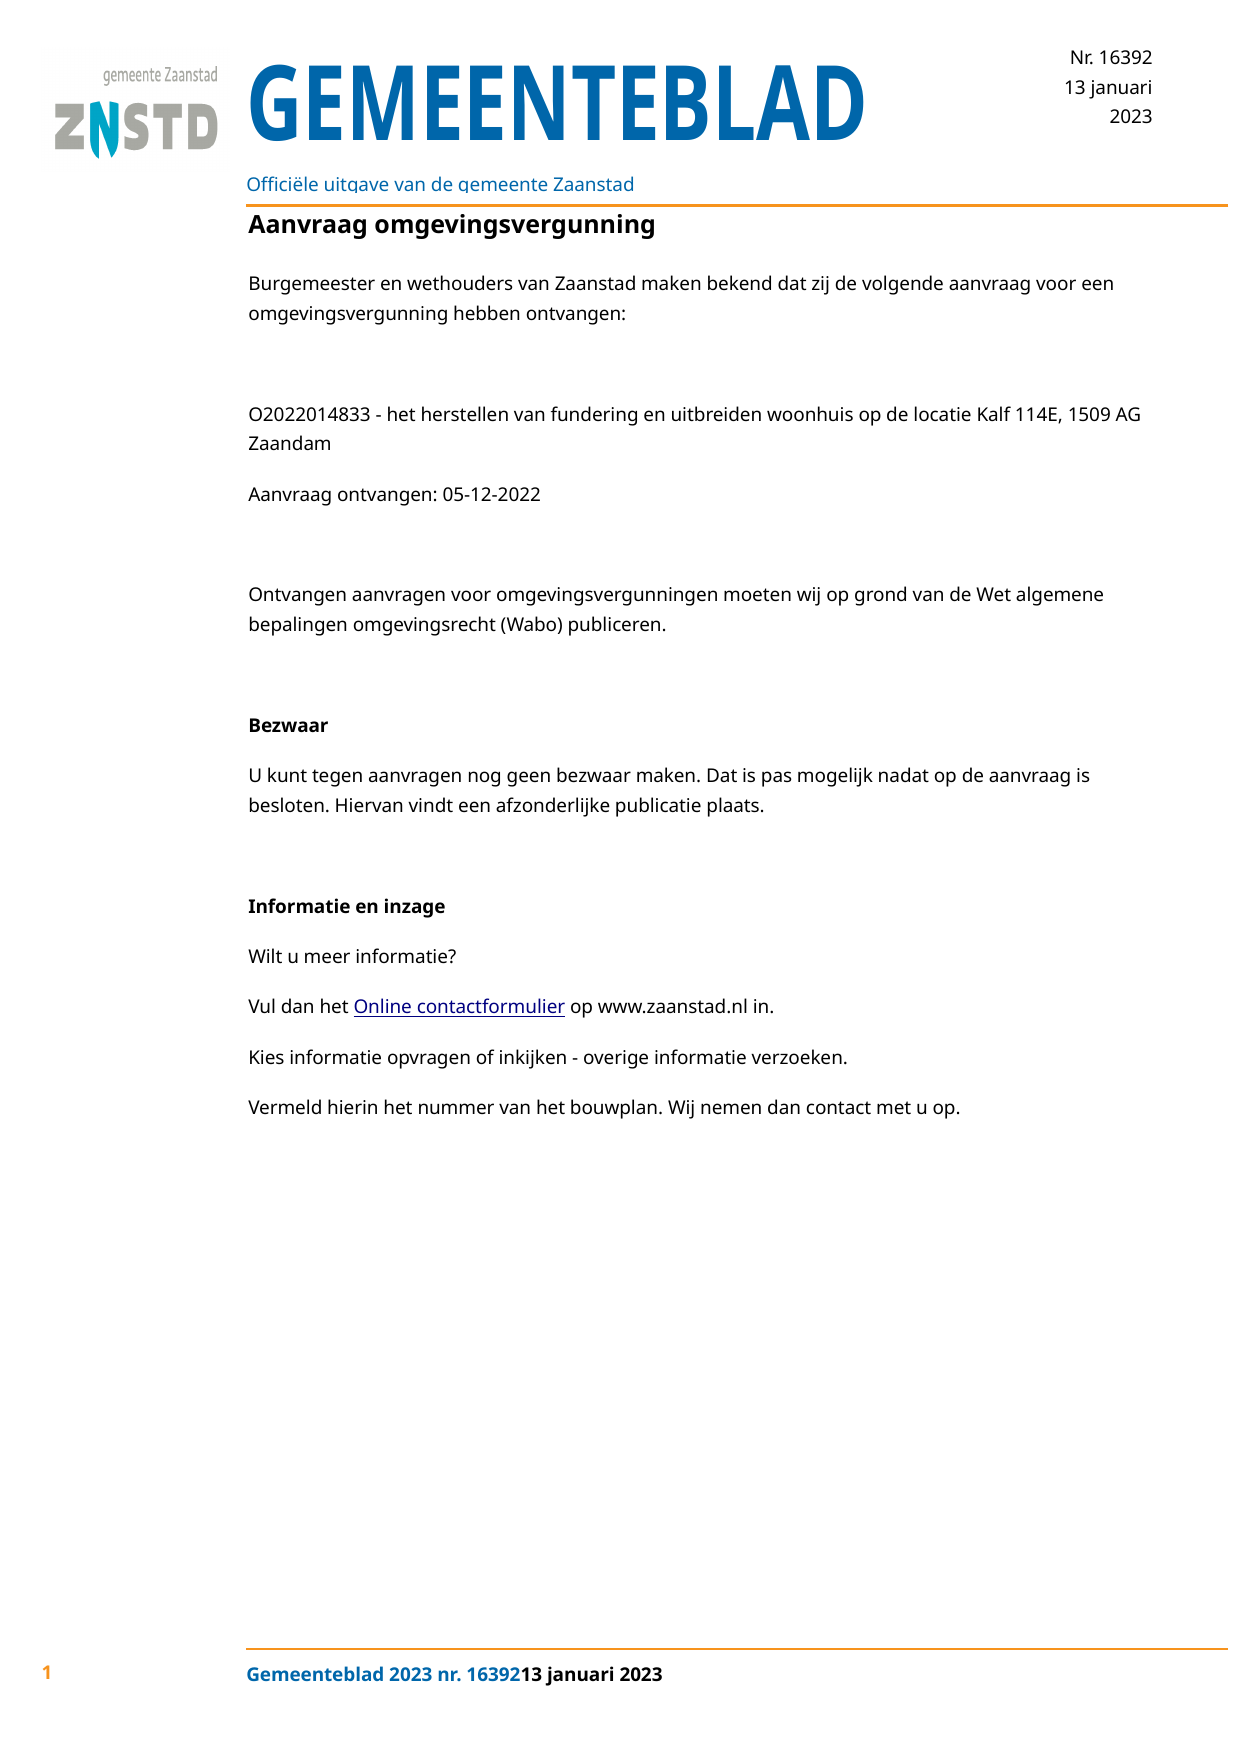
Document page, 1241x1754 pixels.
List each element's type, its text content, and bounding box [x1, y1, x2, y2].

picture [41, 47, 231, 172]
text Aanvraag omgevingsvergunning [248, 207, 1152, 241]
text Kies informatie opvragen of inkijken - overige informatie verzoeken. [248, 1044, 1152, 1070]
text O2022014833 - het herstellen van fundering en uitbreiden woonhuis op de locatie Kalf 114E, 1509 AG Zaandam [248, 401, 1152, 456]
text Wilt u meer informatie? [248, 943, 1152, 969]
text Vermeld hierin het nummer van het bouwplan. Wij nemen dan contact met u op. [248, 1094, 1152, 1120]
text Burgemeester en wethouders van Zaanstad maken bekend dat zij de volgende aanvraag voor een omgevingsvergunning hebben ontvangen: [248, 270, 1152, 326]
text Ontvangen aanvragen voor omgevingsvergunningen moeten wij op grond van de Wet algemene bepalingen omgevingsrecht (Wabo) publiceren. [248, 582, 1152, 637]
text Informatie en inzage [248, 893, 1152, 918]
text U kunt tegen aanvragen nog geen bezwaar maken. Dat is pas mogelijk nadat op de aanvraag is besloten. Hiervan vindt een afzonderlijke publicatie plaats. [248, 762, 1152, 818]
text Bezwaar [248, 712, 1152, 738]
text Aanvraag ontvangen: 05-12-2022 [248, 481, 1152, 506]
text Vul dan het Online contactformulier op www.zaanstad.nl in. [248, 994, 1152, 1019]
